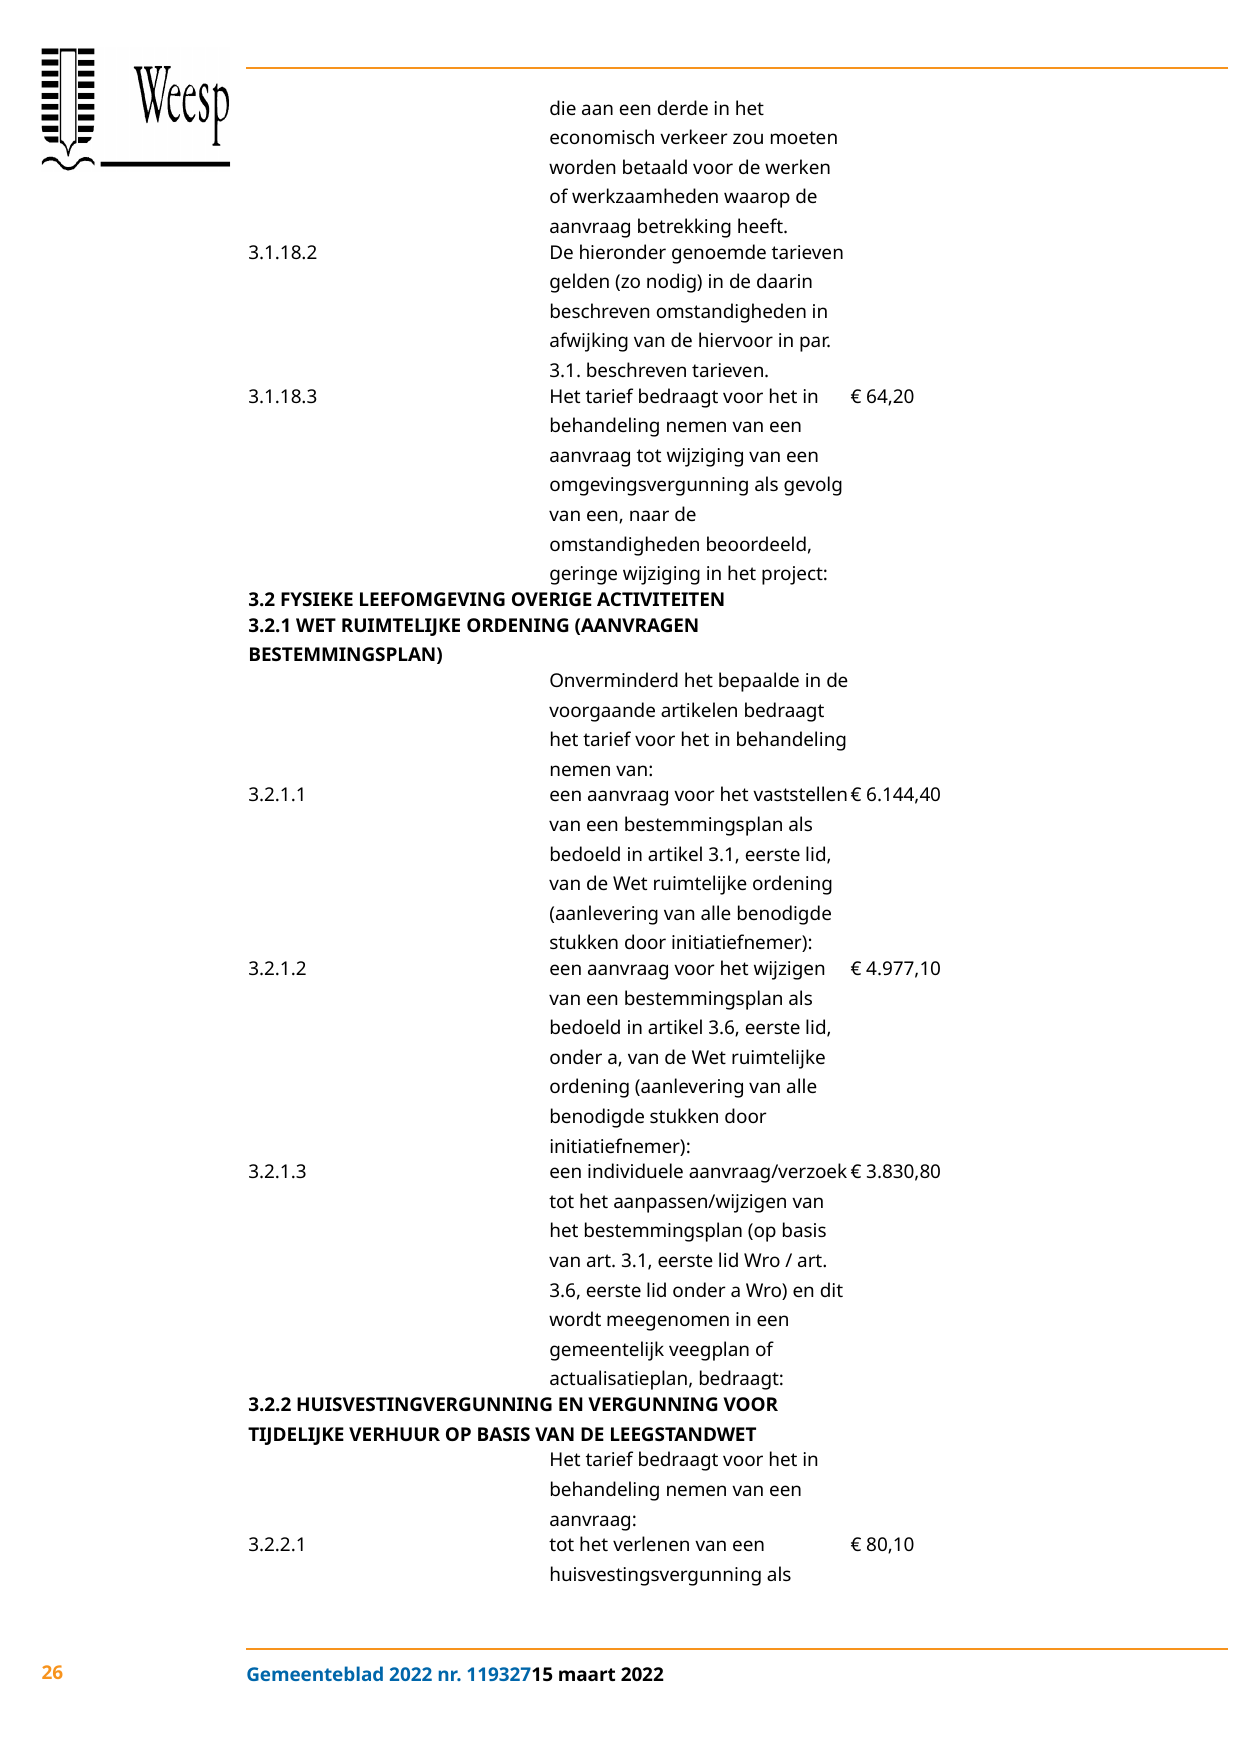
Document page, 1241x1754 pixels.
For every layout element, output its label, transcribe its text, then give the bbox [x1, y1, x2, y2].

table_cell een aanvraag voor het vaststellen van een bestemmingsplan als bedoeld in artikel 3.1, eerste lid, van de Wet ruimtelijke ordening (aanlevering van alle benodigde stukken door initiatiefnemer): [549, 782, 850, 955]
table_cell 3.2 FYSIEKE LEEFOMGEVING OVERIGE ACTIVITEITEN [248, 586, 850, 612]
table_cell 3.2.1.1 [248, 782, 549, 955]
table_cell € 6.144,40 [850, 782, 1152, 955]
table_cell 3.1.18.2 [248, 239, 549, 383]
table_cell 3.1.18.3 [248, 383, 549, 586]
table_cell € 4.977,10 [850, 955, 1152, 1158]
table_cell [850, 1447, 1152, 1532]
table_cell [850, 586, 1152, 612]
table_cell 3.2.1.2 [248, 955, 549, 1158]
table_cell € 80,10 [850, 1532, 1152, 1587]
table_cell [248, 1447, 549, 1532]
table_cell Het tarief bedraagt voor het in behandeling nemen van een aanvraag tot wijziging van een omgevingsvergunning als gevolg van een, naar de omstandigheden beoordeeld, geringe wijziging in het project: [549, 383, 850, 586]
table_cell [850, 1391, 1152, 1447]
table_cell [850, 95, 1152, 239]
table_cell € 64,20 [850, 383, 1152, 586]
table_cell Het tarief bedraagt voor het in behandeling nemen van een aanvraag: [549, 1447, 850, 1532]
table_cell [850, 612, 1152, 667]
table_cell 3.2.2 HUISVESTINGVERGUNNING EN VERGUNNING VOOR TIJDELIJKE VERHUUR OP BASIS VAN DE LEEGSTANDWET [248, 1391, 850, 1447]
table_cell [850, 239, 1152, 383]
table_cell 3.2.1 WET RUIMTELIJKE ORDENING (AANVRAGEN BESTEMMINGSPLAN) [248, 612, 850, 667]
table_cell [248, 667, 549, 782]
table_cell een individuele aanvraag/verzoek tot het aanpassen/wijzigen van het bestemmingsplan (op basis van art. 3.1, eerste lid Wro / art. 3.6, eerste lid onder a Wro) en dit wordt meegenomen in een gemeentelijk veegplan of actualisatieplan, bedraagt: [549, 1159, 850, 1391]
table_cell 3.2.1.3 [248, 1159, 549, 1391]
table_cell een aanvraag voor het wijzigen van een bestemmingsplan als bedoeld in artikel 3.6, eerste lid, onder a, van de Wet ruimtelijke ordening (aanlevering van alle benodigde stukken door initiatiefnemer): [549, 955, 850, 1158]
table_cell € 3.830,80 [850, 1159, 1152, 1391]
table_cell De hieronder genoemde tarieven gelden (zo nodig) in de daarin beschreven omstandigheden in afwijking van de hiervoor in par. 3.1. beschreven tarieven. [549, 239, 850, 383]
table_cell 3.2.2.1 [248, 1532, 549, 1587]
picture [41, 47, 231, 172]
table_cell [248, 95, 549, 239]
table_cell tot het verlenen van een huisvestingsvergunning als [549, 1532, 850, 1587]
table_cell die aan een derde in het economisch verkeer zou moeten worden betaald voor de werken of werkzaamheden waarop de aanvraag betrekking heeft. [549, 95, 850, 239]
table_cell Onverminderd het bepaalde in de voorgaande artikelen bedraagt het tarief voor het in behandeling nemen van: [549, 667, 850, 782]
table_cell [850, 667, 1152, 782]
